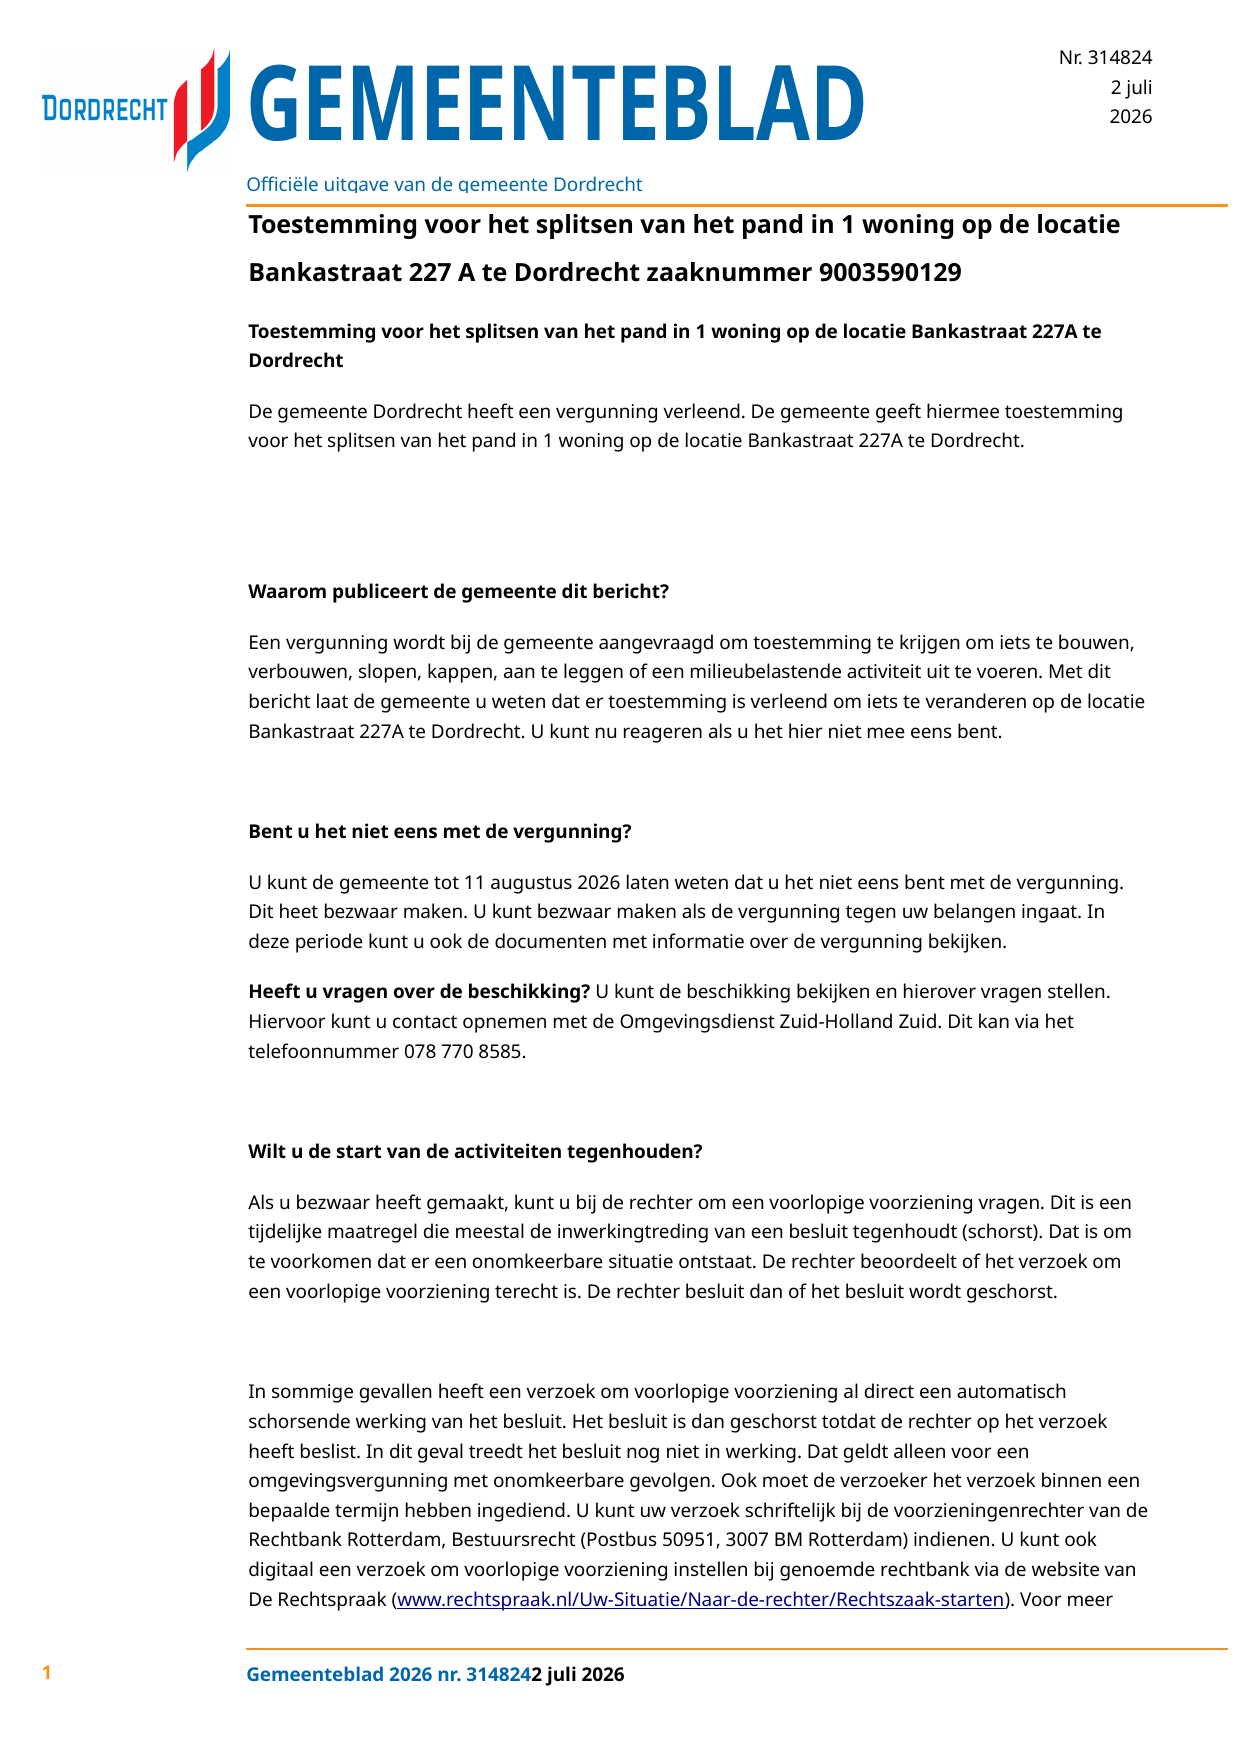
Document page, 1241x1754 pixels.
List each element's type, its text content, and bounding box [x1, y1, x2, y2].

text Wilt u de start van de activiteiten tegenhouden? [248, 1139, 1152, 1164]
text Heeft u vragen over de beschikking? U kunt de beschikking bekijken en hierover vragen stellen. Hiervoor kunt u contact opnemen met de Omgevingsdienst Zuid-Holland Zuid. Dit kan via het telefoonnummer 078 770 8585. [248, 979, 1152, 1064]
text In sommige gevallen heeft een verzoek om voorlopige voorziening al direct een automatisch schorsende werking van het besluit. Het besluit is dan geschorst totdat de rechter op het verzoek heeft beslist. In dit geval treedt het besluit nog niet in werking. Dat geldt alleen voor een omgevingsvergunning met onomkeerbare gevolgen. Ook moet de verzoeker het verzoek binnen een bepaalde termijn hebben ingediend. U kunt uw verzoek schriftelijk bij de voorzieningenrechter van de Rechtbank Rotterdam, Bestuursrecht (Postbus 50951, 3007 BM Rotterdam) indienen. U kunt ook digitaal een verzoek om voorlopige voorziening instellen bij genoemde rechtbank via de website van De Rechtspraak (www.rechtspraak.nl/Uw-Situatie/Naar-de-rechter/Rechtszaak-starten). Voor meer [248, 1379, 1152, 1612]
text Waarom publiceert de gemeente dit bericht? [248, 579, 1152, 604]
text Toestemming voor het splitsen van het pand in 1 woning op de locatie Bankastraat 227 A te Dordrecht zaaknummer 9003590129 [248, 207, 1152, 288]
text Toestemming voor het splitsen van het pand in 1 woning op de locatie Bankastraat 227A te Dordrecht [248, 318, 1152, 373]
text U kunt de gemeente tot 11 augustus 2026 laten weten dat u het niet eens bent met de vergunning. Dit heet bezwaar maken. U kunt bezwaar maken als de vergunning tegen uw belangen ingaat. In deze periode kunt u ook de documenten met informatie over de vergunning bekijken. [248, 869, 1152, 954]
text Bent u het niet eens met de vergunning? [248, 819, 1152, 844]
text Als u bezwaar heeft gemaakt, kunt u bij de rechter om een voorlopige voorziening vragen. Dit is een tijdelijke maatregel die meestal de inwerkingtreding van een besluit tegenhoudt (schorst). Dat is om te voorkomen dat er een onomkeerbare situatie ontstaat. De rechter beoordeelt of het verzoek om een voorlopige voorziening terecht is. De rechter besluit dan of het besluit wordt geschorst. [248, 1189, 1152, 1304]
text De gemeente Dordrecht heeft een vergunning verleend. De gemeente geeft hiermee toestemming voor het splitsen van het pand in 1 woning op de locatie Bankastraat 227A te Dordrecht. [248, 398, 1152, 453]
picture [41, 47, 231, 172]
text Een vergunning wordt bij de gemeente aangevraagd om toestemming te krijgen om iets te bouwen, verbouwen, slopen, kappen, aan te leggen of een milieubelastende activiteit uit te voeren. Met dit bericht laat de gemeente u weten dat er toestemming is verleend om iets te veranderen op de locatie Bankastraat 227A te Dordrecht. U kunt nu reageren als u het hier niet mee eens bent. [248, 629, 1152, 744]
